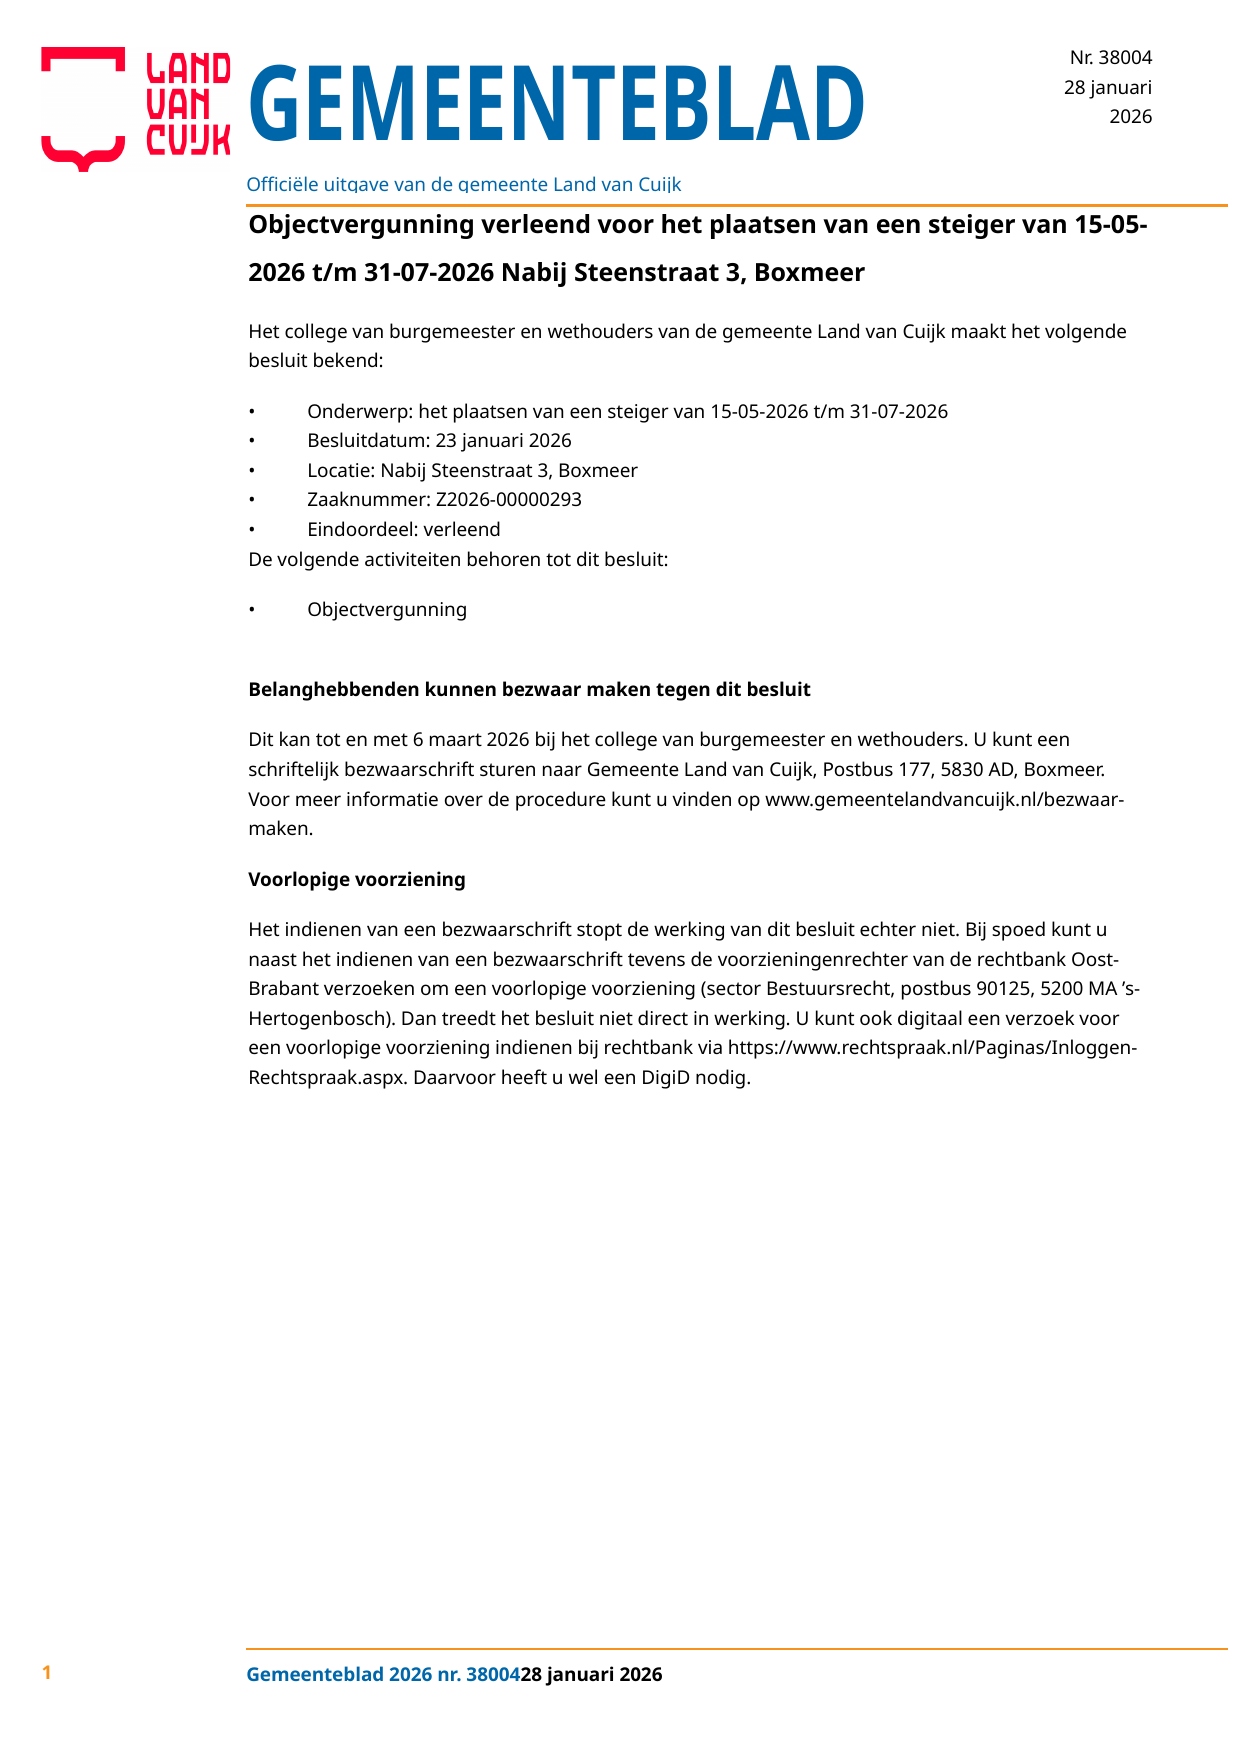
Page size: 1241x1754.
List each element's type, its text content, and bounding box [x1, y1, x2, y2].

list Onderwerp: het plaatsen van een steiger van 15-05-2026 t/m 31-07-2026 [248, 398, 1152, 424]
text Belanghebbenden kunnen bezwaar maken tegen dit besluit [248, 676, 1152, 702]
text Het college van burgemeester en wethouders van de gemeente Land van Cuijk maakt het volgende besluit bekend: [248, 318, 1152, 373]
text Het indienen van een bezwaarschrift stopt de werking van dit besluit echter niet. Bij spoed kunt u naast het indienen van een bezwaarschrift tevens de voorzieningenrechter van de rechtbank Oost-Brabant verzoeken om een voorlopige voorziening (sector Bestuursrecht, postbus 90125, 5200 MA ’s-Hertogenbosch). Dan treedt het besluit niet direct in werking. U kunt ook digitaal een verzoek voor een voorlopige voorziening indienen bij rechtbank via https://www.rechtspraak.nl/Paginas/Inloggen-Rechtspraak.aspx. Daarvoor heeft u wel een DigiD nodig. [248, 916, 1152, 1090]
list Zaaknummer: Z2026-00000293 [248, 487, 1152, 512]
text Dit kan tot en met 6 maart 2026 bij het college van burgemeester en wethouders. U kunt een schriftelijk bezwaarschrift sturen naar Gemeente Land van Cuijk, Postbus 177, 5830 AD, Boxmeer. Voor meer informatie over de procedure kunt u vinden op www.gemeentelandvancuijk.nl/bezwaar-maken. [248, 727, 1152, 841]
list Besluitdatum: 23 januari 2026 [248, 427, 1152, 453]
picture [41, 47, 231, 172]
list Locatie: Nabij Steenstraat 3, Boxmeer [248, 457, 1152, 483]
text Voorlopige voorziening [248, 866, 1152, 892]
list Objectvergunning [248, 596, 1152, 622]
text De volgende activiteiten behoren tot dit besluit: [248, 546, 1152, 572]
list Eindoordeel: verleend [248, 516, 1152, 542]
text Objectvergunning verleend voor het plaatsen van een steiger van 15-05-2026 t/m 31-07-2026 Nabij Steenstraat 3, Boxmeer [248, 207, 1152, 288]
